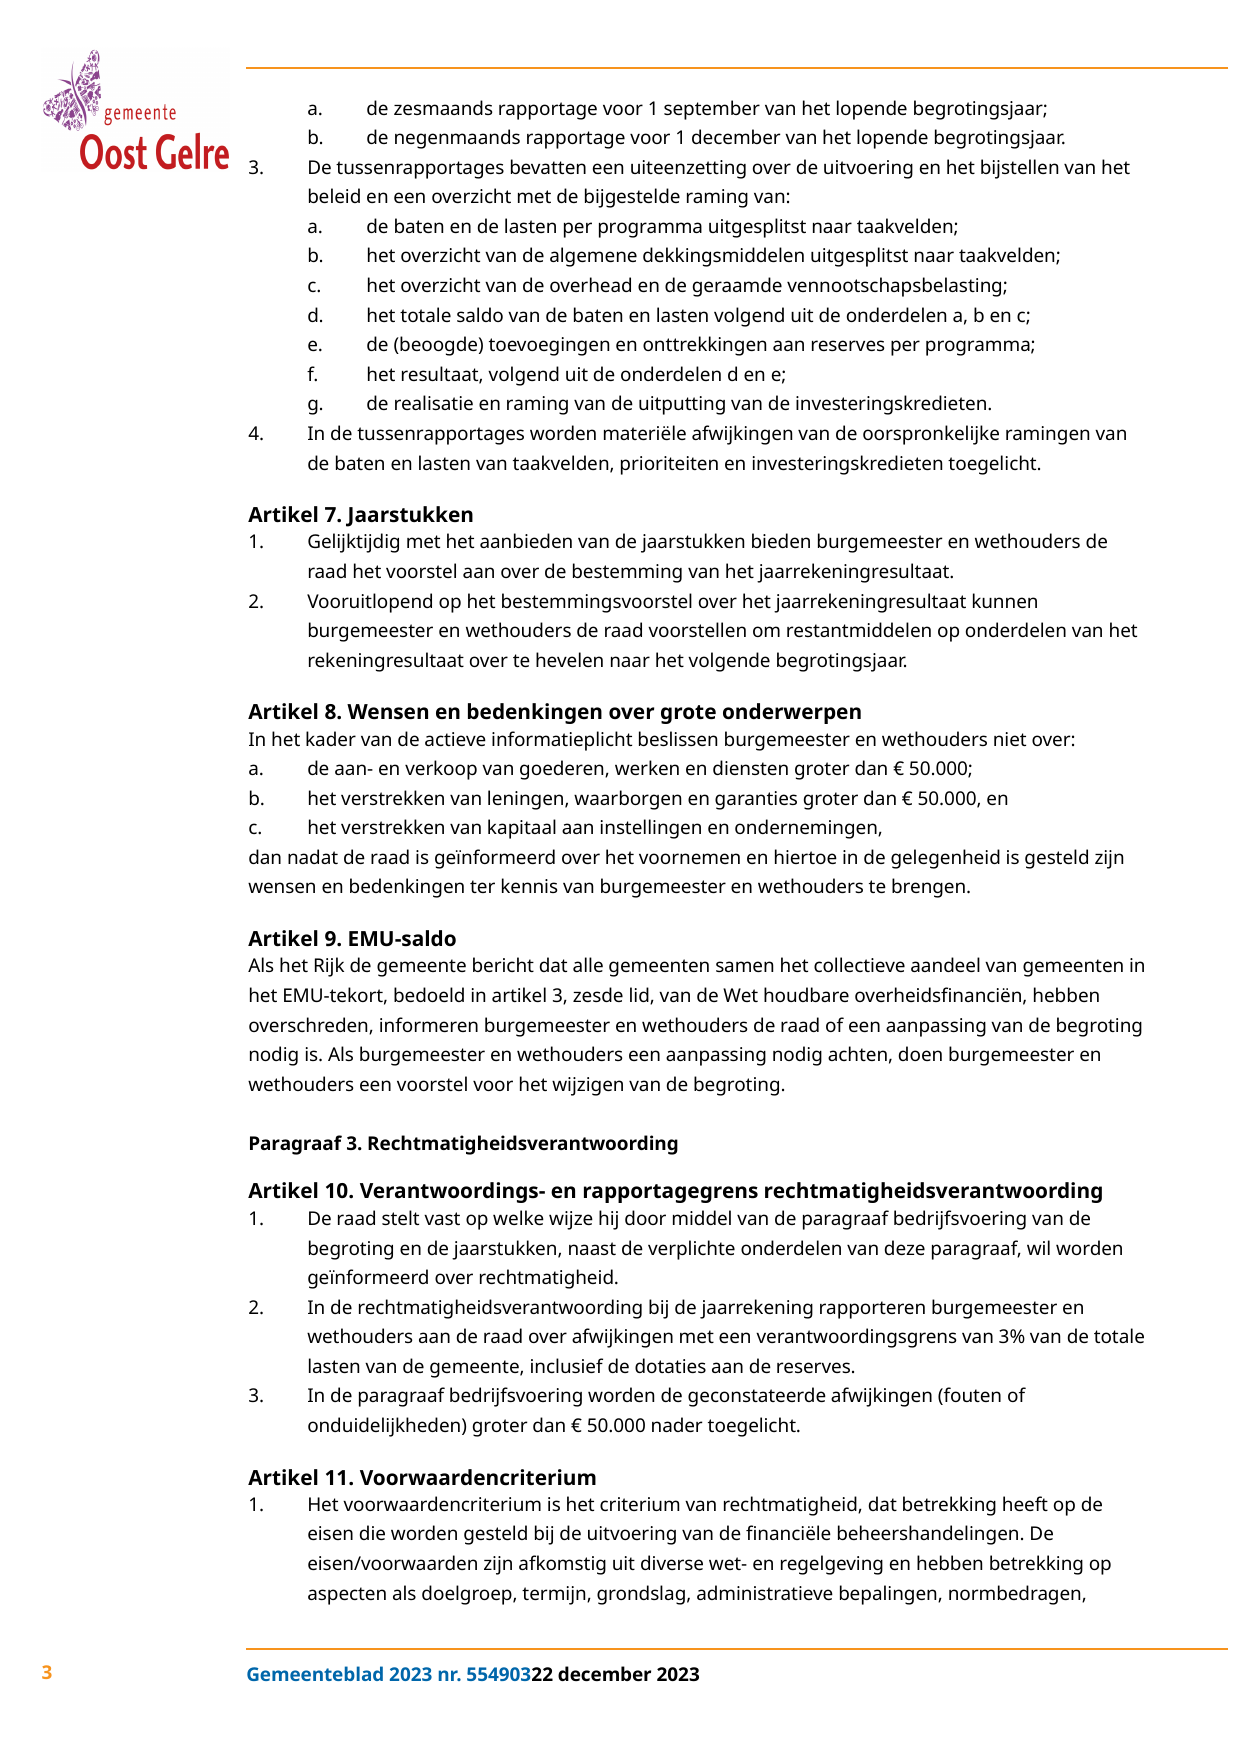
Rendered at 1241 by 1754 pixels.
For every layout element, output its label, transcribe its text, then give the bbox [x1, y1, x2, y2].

text Artikel 11. Voorwaardencriterium [248, 1463, 1152, 1491]
list de aan- en verkoop van goederen, werken en diensten groter dan € 50.000; [248, 755, 1152, 781]
list het resultaat, volgend uit de onderdelen d en e; [307, 361, 1152, 387]
text Artikel 10. Verantwoordings- en rapportagegrens rechtmatigheidsverantwoording [248, 1177, 1152, 1205]
text Als het Rijk de gemeente bericht dat alle gemeenten samen het collectieve aandeel van gemeenten in het EMU-tekort, bedoeld in artikel 3, zesde lid, van de Wet houdbare overheidsfinanciën, hebben overschreden, informeren burgemeester en wethouders de raad of een aanpassing van de begroting nodig is. Als burgemeester en wethouders een aanpassing nodig achten, doen burgemeester en wethouders een voorstel voor het wijzigen van de begroting. [248, 953, 1152, 1097]
list het overzicht van de overhead en de geraamde vennootschapsbelasting; [307, 272, 1152, 298]
list De tussenrapportages bevatten een uiteenzetting over de uitvoering en het bijstellen van het beleid en een overzicht met de bijgestelde raming van: [248, 154, 1152, 209]
list de (beoogde) toevoegingen en onttrekkingen aan reserves per programma; [307, 331, 1152, 357]
list Het voorwaardencriterium is het criterium van rechtmatigheid, dat betrekking heeft op de eisen die worden gesteld bij de uitvoering van de financiële beheershandelingen. De eisen/voorwaarden zijn afkomstig uit diverse wet- en regelgeving en hebben betrekking op aspecten als doelgroep, termijn, grondslag, administratieve bepalingen, normbedragen, [248, 1491, 1152, 1606]
list In de rechtmatigheidsverantwoording bij de jaarrekening rapporteren burgemeester en wethouders aan de raad over afwijkingen met een verantwoordingsgrens van 3% van de totale lasten van de gemeente, inclusief de dotaties aan de reserves. [248, 1294, 1152, 1379]
list Gelijktijdig met het aanbieden van de jaarstukken bieden burgemeester en wethouders de raad het voorstel aan over de bestemming van het jaarrekeningresultaat. [248, 529, 1152, 584]
list de negenmaands rapportage voor 1 december van het lopende begrotingsjaar. [307, 124, 1152, 150]
text Artikel 7. Jaarstukken [248, 500, 1152, 529]
list het verstrekken van leningen, waarborgen en garanties groter dan € 50.000, en [248, 785, 1152, 811]
list Vooruitlopend op het bestemmingsvoorstel over het jaarrekeningresultaat kunnen burgemeester en wethouders de raad voorstellen om restantmiddelen op onderdelen van het rekeningresultaat over te hevelen naar het volgende begrotingsjaar. [248, 588, 1152, 673]
picture [41, 47, 231, 172]
text Artikel 8. Wensen en bedenkingen over grote onderwerpen [248, 697, 1152, 726]
list In de tussenrapportages worden materiële afwijkingen van de oorspronkelijke ramingen van de baten en lasten van taakvelden, prioriteiten en investeringskredieten toegelicht. [248, 420, 1152, 476]
list De raad stelt vast op welke wijze hij door middel van de paragraaf bedrijfsvoering van de begroting en de jaarstukken, naast de verplichte onderdelen van deze paragraaf, wil worden geïnformeerd over rechtmatigheid. [248, 1205, 1152, 1290]
list het verstrekken van kapitaal aan instellingen en ondernemingen, [248, 814, 1152, 840]
list de zesmaands rapportage voor 1 september van het lopende begrotingsjaar; [307, 95, 1152, 121]
text Artikel 9. EMU-saldo [248, 924, 1152, 953]
text In het kader van de actieve informatieplicht beslissen burgemeester en wethouders niet over: [248, 726, 1152, 752]
text Paragraaf 3. Rechtmatigheidsverantwoording [248, 1130, 1152, 1156]
list In de paragraaf bedrijfsvoering worden de geconstateerde afwijkingen (fouten of onduidelijkheden) groter dan € 50.000 nader toegelicht. [248, 1383, 1152, 1438]
list het overzicht van de algemene dekkingsmiddelen uitgesplitst naar taakvelden; [307, 243, 1152, 268]
list het totale saldo van de baten en lasten volgend uit de onderdelen a, b en c; [307, 302, 1152, 328]
list de realisatie en raming van de uitputting van de investeringskredieten. [307, 391, 1152, 416]
list de baten en de lasten per programma uitgesplitst naar taakvelden; [307, 213, 1152, 239]
text dan nadat de raad is geïnformeerd over het voornemen en hiertoe in de gelegenheid is gesteld zijn wensen en bedenkingen ter kennis van burgemeester en wethouders te brengen. [248, 844, 1152, 899]
